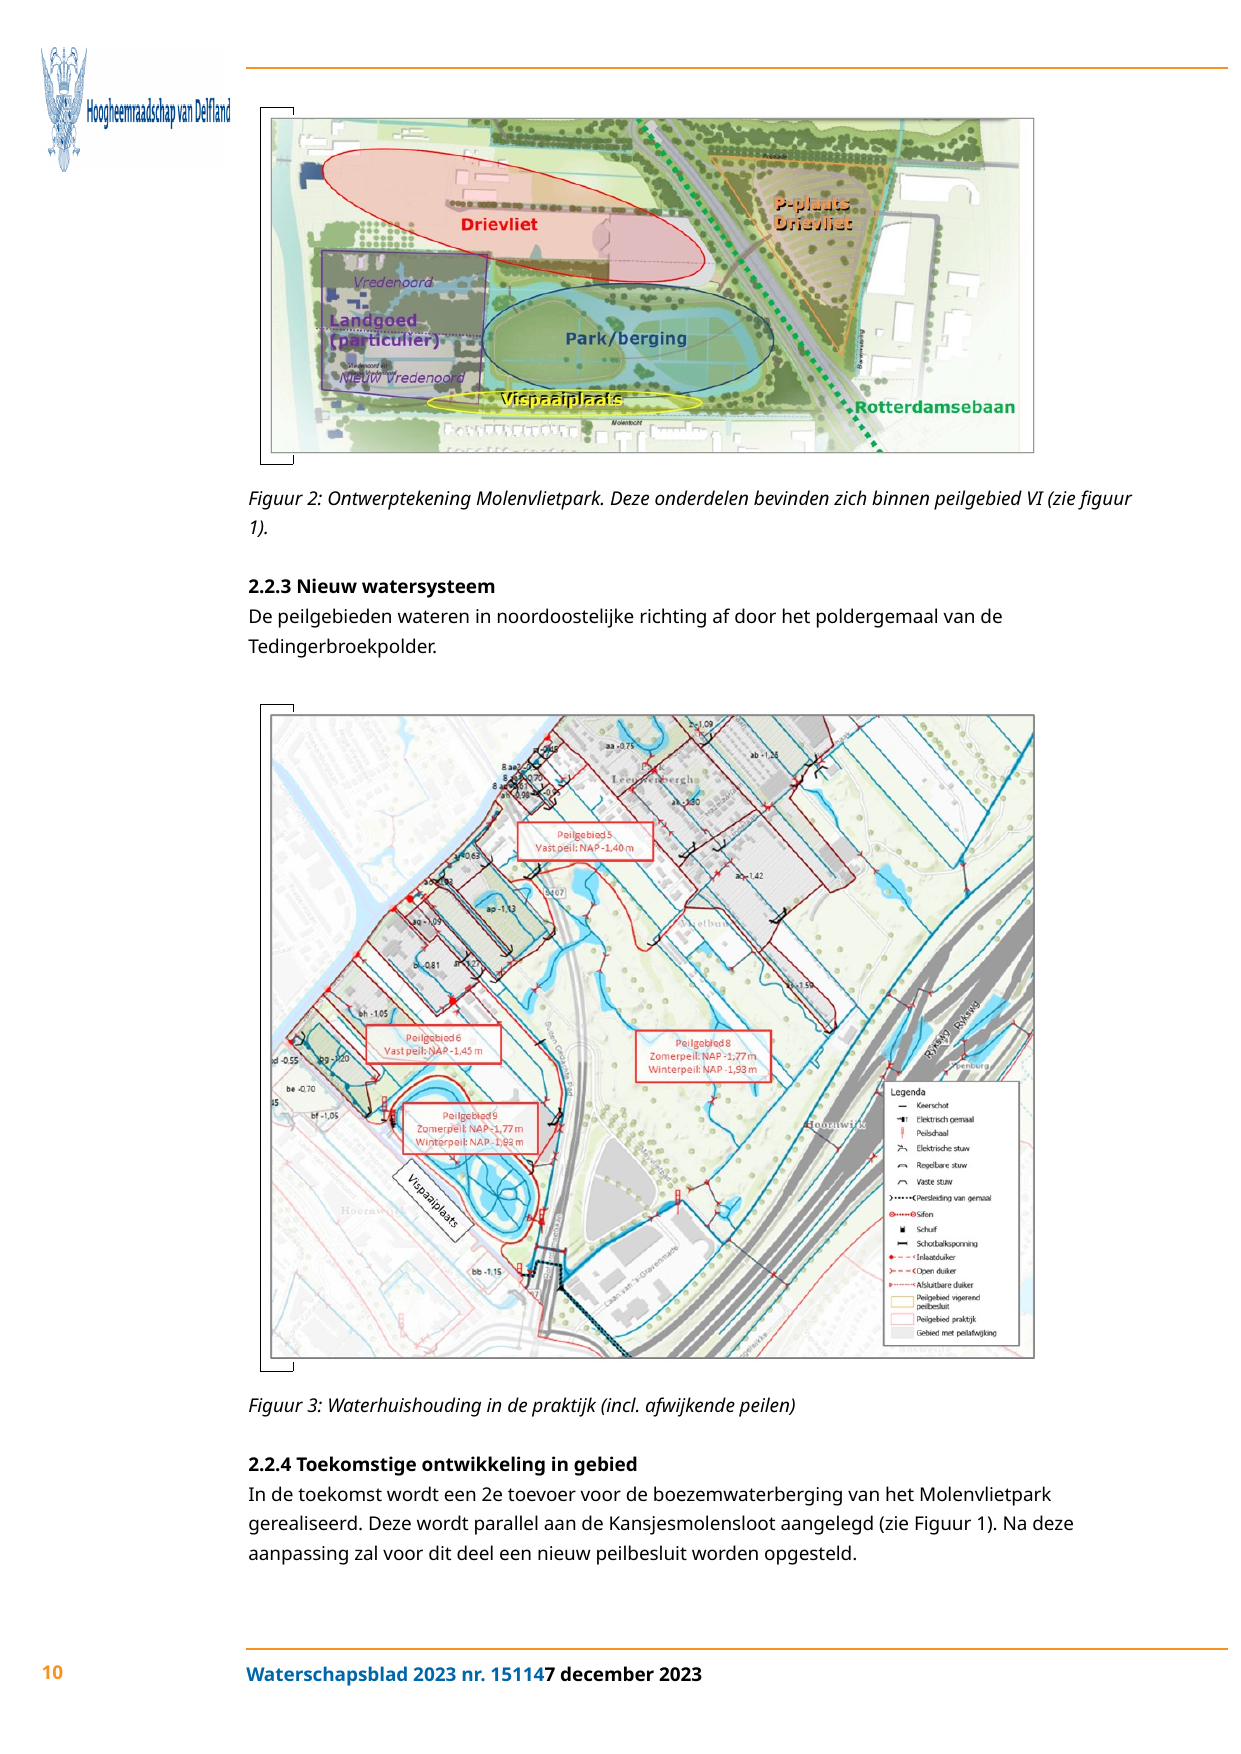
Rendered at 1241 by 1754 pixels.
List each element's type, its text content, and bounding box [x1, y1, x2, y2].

text Figuur 3: Waterhuishouding in de praktijk (incl. afwijkende peilen) [248, 1392, 1152, 1418]
text De peilgebieden wateren in noordoostelijke richting af door het poldergemaal van de Tedingerbroekpolder. [248, 603, 1152, 658]
text 2.2.4 Toekomstige ontwikkeling in gebied [248, 1451, 1152, 1477]
picture [268, 712, 1037, 1362]
picture [268, 115, 1037, 455]
picture [41, 47, 231, 172]
text Figuur 2: Ontwerptekening Molenvlietpark. Deze onderdelen bevinden zich binnen peilgebied VI (zie figuur 1). [248, 485, 1152, 540]
text 2.2.3 Nieuw watersysteem [248, 574, 1152, 599]
text In de toekomst wordt een 2e toevoer voor de boezemwaterberging van het Molenvlietpark gerealiseerd. Deze wordt parallel aan de Kansjesmolensloot aangelegd (zie Figuur 1). Na deze aanpassing zal voor dit deel een nieuw peilbesluit worden opgesteld. [248, 1481, 1152, 1566]
